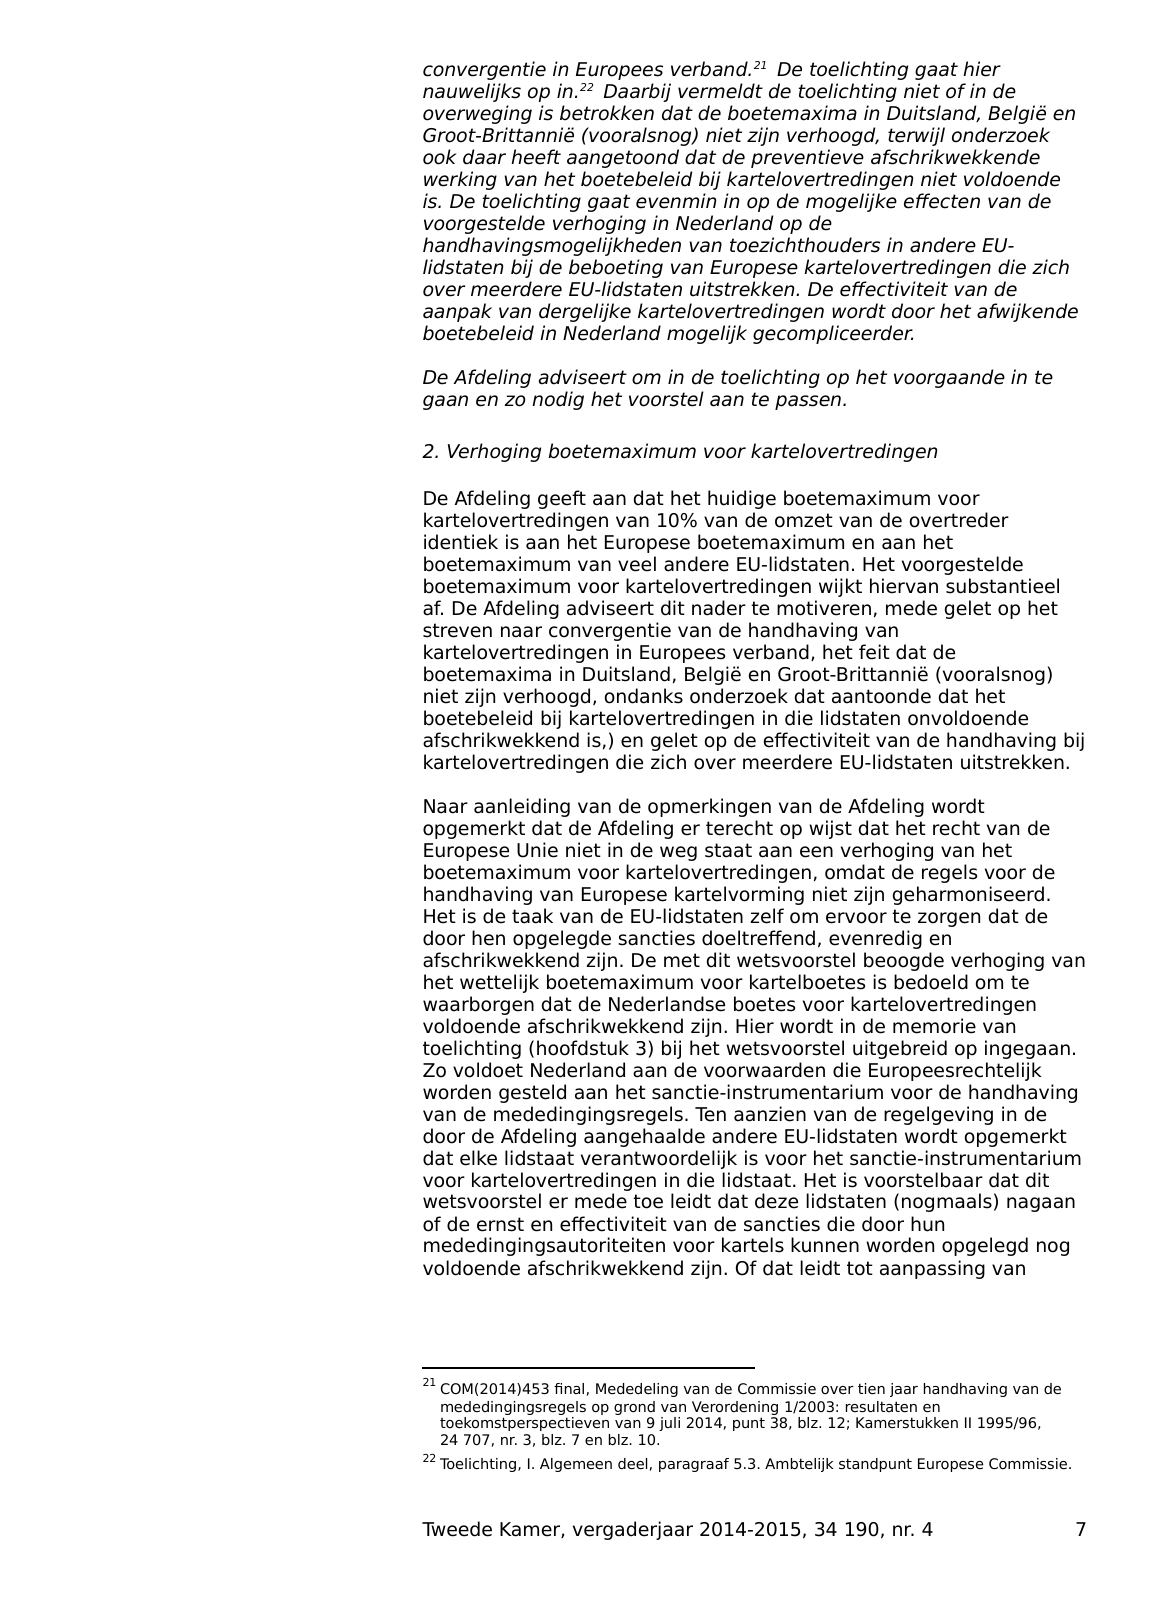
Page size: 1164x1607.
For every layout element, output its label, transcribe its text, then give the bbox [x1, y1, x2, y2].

text De Afdeling geeft aan dat het huidige boetemaximum voor kartelovertredingen van 10% van de omzet van de overtreder identiek is aan het Europese boetemaximum en aan het boetemaximum van veel andere EU-lidstaten. Het voorgestelde boetemaximum voor kartelovertredingen wijkt hiervan substantieel af. De Afdeling adviseert dit nader te motiveren, mede gelet op het streven naar convergentie van de handhaving van kartelovertredingen in Europees verband, het feit dat de boetemaxima in Duitsland, België en Groot-Brittannië (vooralsnog) niet zijn verhoogd, ondanks onderzoek dat aantoonde dat het boetebeleid bij kartelovertredingen in die lidstaten onvoldoende afschrikwekkend is,) en gelet op de effectiviteit van de handhaving bij kartelovertredingen die zich over meerdere EU-lidstaten uitstrekken. [422, 488, 1087, 774]
text Naar aanleiding van de opmerkingen van de Afdeling wordt opgemerkt dat de Afdeling er terecht op wijst dat het recht van de Europese Unie niet in de weg staat aan een verhoging van het boetemaximum voor kartelovertredingen, omdat de regels voor de handhaving van Europese kartelvorming niet zijn geharmoniseerd. Het is de taak van de EU-lidstaten zelf om ervoor te zorgen dat de door hen opgelegde sancties doeltreffend, evenredig en afschrikwekkend zijn. De met dit wetsvoorstel beoogde verhoging van het wettelijk boetemaximum voor kartelboetes is bedoeld om te waarborgen dat de Nederlandse boetes voor kartelovertredingen voldoende afschrikwekkend zijn. Hier wordt in de memorie van toelichting (hoofdstuk 3) bij het wetsvoorstel uitgebreid op ingegaan. Zo voldoet Nederland aan de voorwaarden die Europeesrechtelijk worden gesteld aan het sanctie-instrumentarium voor de handhaving van de mededingingsregels. Ten aanzien van de regelgeving in de door de Afdeling aangehaalde andere EU-lidstaten wordt opgemerkt dat elke lidstaat verantwoordelijk is voor het sanctie-instrumentarium voor kartelovertredingen in die lidstaat. Het is voorstelbaar dat dit wetsvoorstel er mede toe leidt dat deze lidstaten (nogmaals) nagaan of de ernst en effectiviteit van de sancties die door hun mededingingsautoriteiten voor kartels kunnen worden opgelegd nog voldoende afschrikwekkend zijn. Of dat leidt tot aanpassing van [422, 796, 1087, 1279]
subtitle 2. Verhoging boetemaximum voor kartelovertredingen [422, 441, 1087, 463]
text convergentie in Europees verband. De toelichting gaat hier nauwelijks op in. Daarbij vermeldt de toelichting niet of in de overweging is betrokken dat de boetemaxima in Duitsland, België en Groot-Brittannië (vooralsnog) niet zijn verhoogd, terwijl onderzoek ook daar heeft aangetoond dat de preventieve afschrikwekkende werking van het boetebeleid bij kartelovertredingen niet voldoende is. De toelichting gaat evenmin in op de mogelijke effecten van de voorgestelde verhoging in Nederland op de handhavingsmogelijkheden van toezichthouders in andere EU-lidstaten bij de beboeting van Europese kartelovertredingen die zich over meerdere EU-lidstaten uitstrekken. De effectiviteit van de aanpak van dergelijke kartelovertredingen wordt door het afwijkende boetebeleid in Nederland mogelijk gecompliceerder. [422, 59, 1087, 345]
text De Afdeling adviseert om in de toelichting op het voorgaande in te gaan en zo nodig het voorstel aan te passen. [422, 367, 1087, 411]
text Toelichting, I. Algemeen deel, paragraaf 5.3. Ambtelijk standpunt Europese Commissie. [422, 1452, 1087, 1474]
text COM(2014)453 final, Mededeling van de Commissie over tien jaar handhaving van de mededingingsregels op grond van Verordening 1/2003: resultaten en toekomstperspectieven van 9 juli 2014, punt 38, blz. 12; Kamerstukken II 1995/96, 24 707, nr. 3, blz. 7 en blz. 10. [422, 1377, 1087, 1449]
